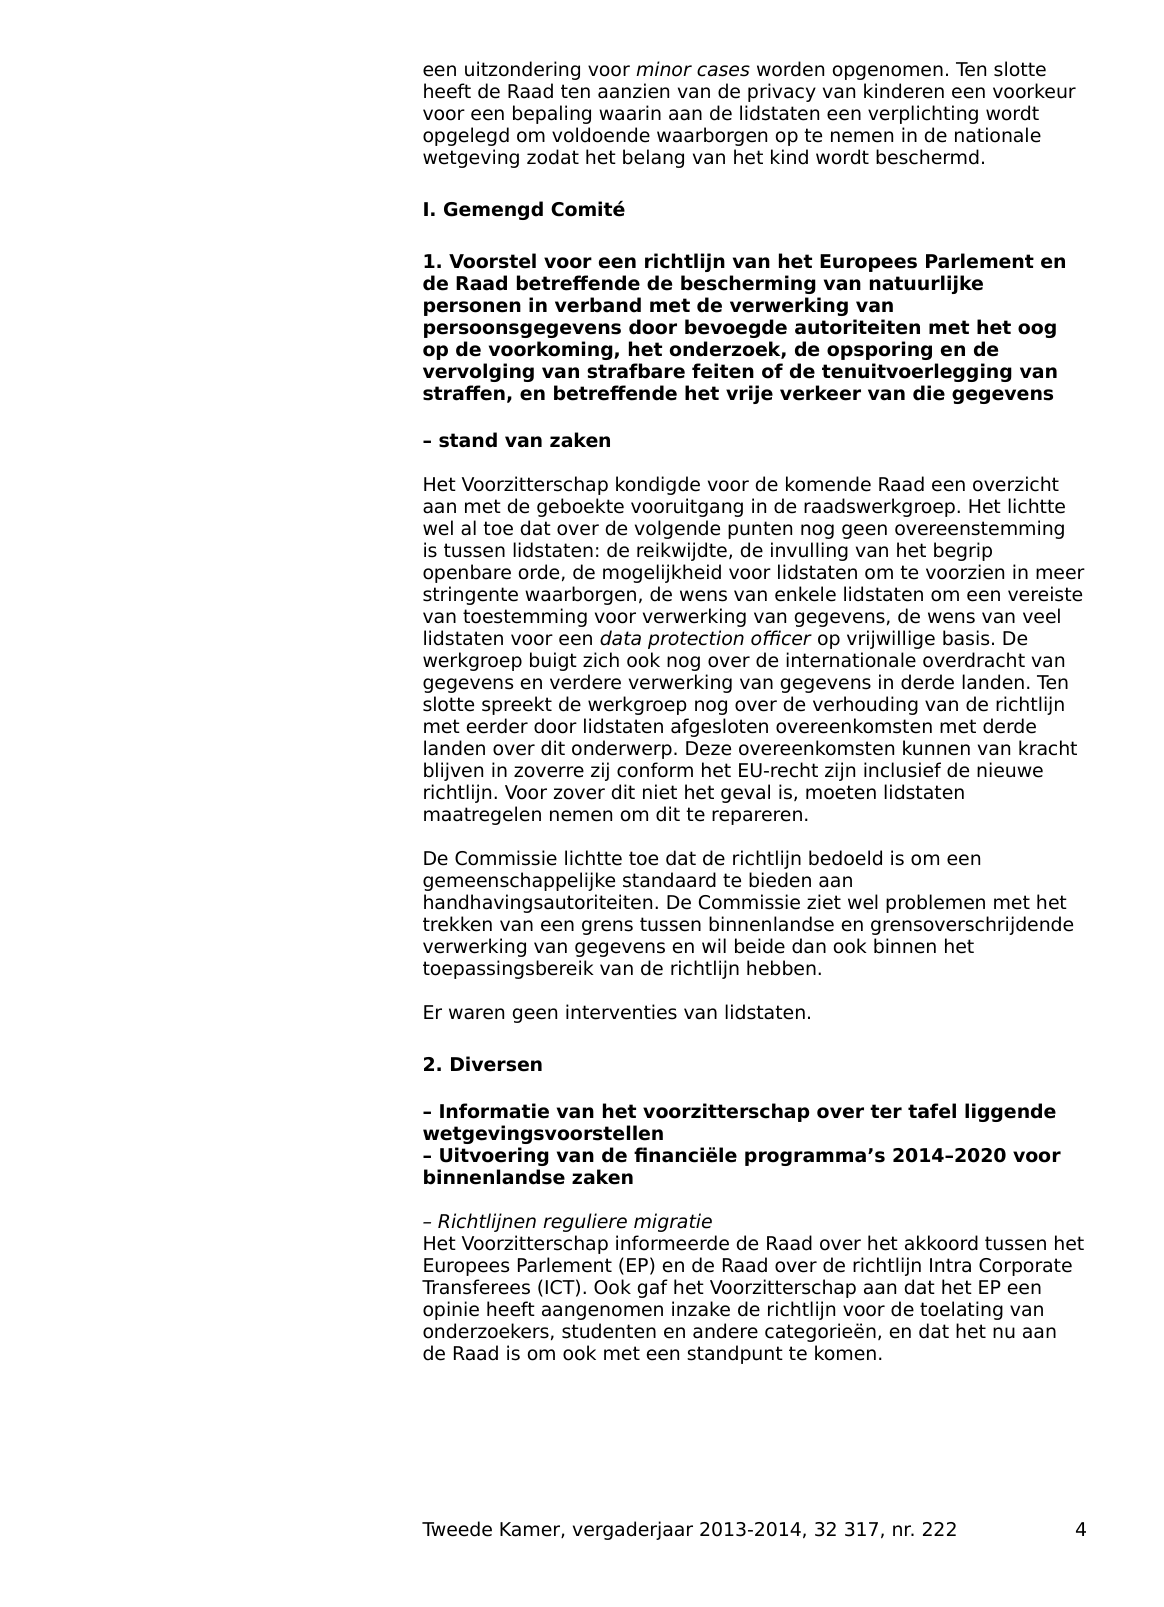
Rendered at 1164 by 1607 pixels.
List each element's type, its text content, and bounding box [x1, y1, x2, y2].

text – Informatie van het voorzitterschap over ter tafel liggende wetgevingsvoorstellen [422, 1101, 1087, 1145]
text een uitzondering voor minor cases worden opgenomen. Ten slotte heeft de Raad ten aanzien van de privacy van kinderen een voorkeur voor een bepaling waarin aan de lidstaten een verplichting wordt opgelegd om voldoende waarborgen op te nemen in de nationale wetgeving zodat het belang van het kind wordt beschermd. [422, 59, 1087, 169]
text Het Voorzitterschap informeerde de Raad over het akkoord tussen het Europees Parlement (EP) en de Raad over de richtlijn Intra Corporate Transferees (ICT). Ook gaf het Voorzitterschap aan dat het EP een opinie heeft aangenomen inzake de richtlijn voor de toelating van onderzoekers, studenten en andere categorieën, en dat het nu aan de Raad is om ook met een standpunt te komen. [422, 1233, 1087, 1365]
subtitle I. Gemengd Comité [422, 199, 1087, 221]
subtitle – Richtlijnen reguliere migratie [422, 1211, 1087, 1233]
subtitle 1. Voorstel voor een richtlijn van het Europees Parlement en de Raad betreffende de bescherming van natuurlijke personen in verband met de verwerking van persoonsgegevens door bevoegde autoriteiten met het oog op de voorkoming, het onderzoek, de opsporing en de vervolging van strafbare feiten of de tenuitvoerlegging van straffen, en betreffende het vrije verkeer van die gegevens [422, 251, 1087, 405]
text – stand van zaken [422, 430, 1087, 452]
text – Uitvoering van de financiële programma’s 2014–2020 voor binnenlandse zaken [422, 1145, 1087, 1189]
subtitle 2. Diversen [422, 1054, 1087, 1076]
text De Commissie lichtte toe dat de richtlijn bedoeld is om een gemeenschappelijke standaard te bieden aan handhavingsautoriteiten. De Commissie ziet wel problemen met het trekken van een grens tussen binnenlandse en grensoverschrijdende verwerking van gegevens en wil beide dan ook binnen het toepassingsbereik van de richtlijn hebben. [422, 848, 1087, 980]
text Er waren geen interventies van lidstaten. [422, 1002, 1087, 1024]
text Het Voorzitterschap kondigde voor de komende Raad een overzicht aan met de geboekte vooruitgang in de raadswerkgroep. Het lichtte wel al toe dat over de volgende punten nog geen overeenstemming is tussen lidstaten: de reikwijdte, de invulling van het begrip openbare orde, de mogelijkheid voor lidstaten om te voorzien in meer stringente waarborgen, de wens van enkele lidstaten om een vereiste van toestemming voor verwerking van gegevens, de wens van veel lidstaten voor een data protection officer op vrijwillige basis. De werkgroep buigt zich ook nog over de internationale overdracht van gegevens en verdere verwerking van gegevens in derde landen. Ten slotte spreekt de werkgroep nog over de verhouding van de richtlijn met eerder door lidstaten afgesloten overeenkomsten met derde landen over dit onderwerp. Deze overeenkomsten kunnen van kracht blijven in zoverre zij conform het EU-recht zijn inclusief de nieuwe richtlijn. Voor zover dit niet het geval is, moeten lidstaten maatregelen nemen om dit te repareren. [422, 474, 1087, 826]
